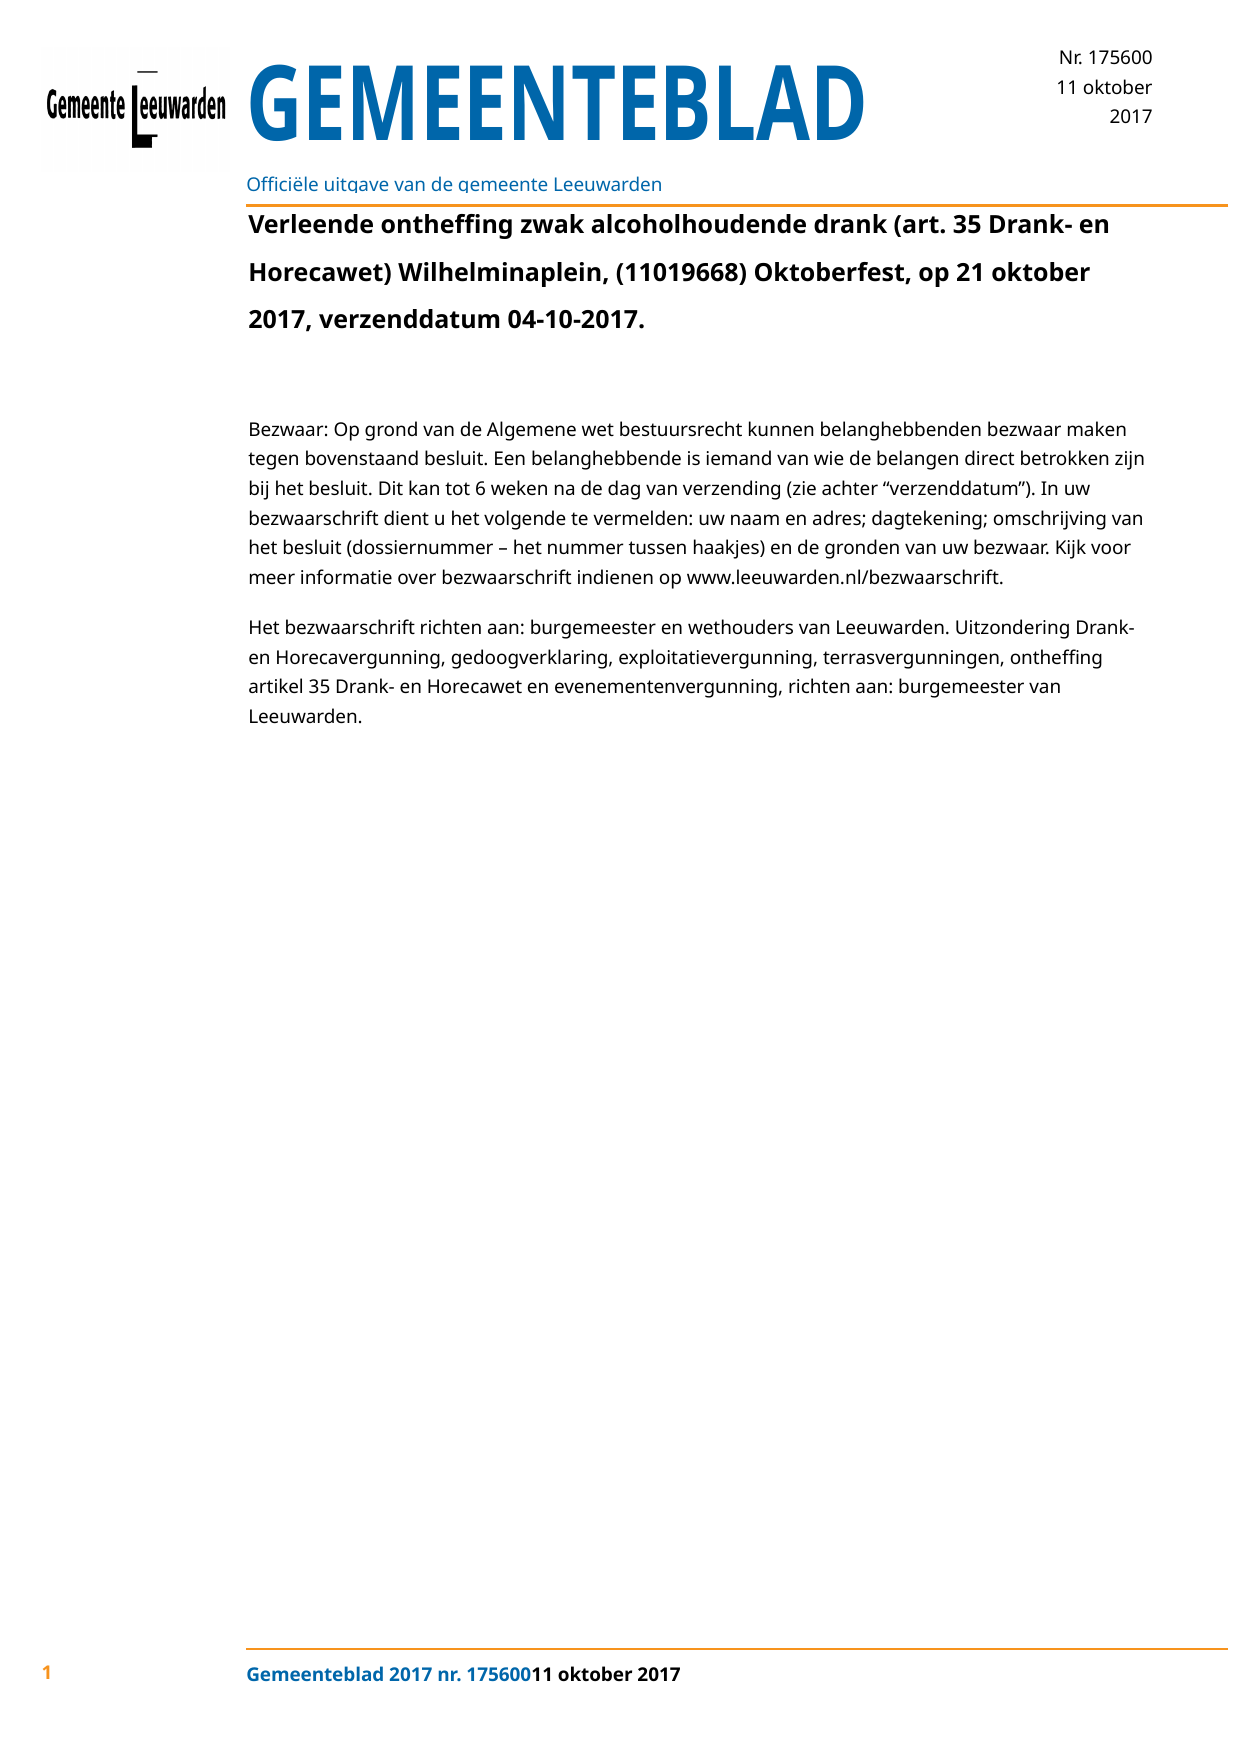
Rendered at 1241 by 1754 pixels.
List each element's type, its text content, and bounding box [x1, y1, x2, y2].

text Verleende ontheffing zwak alcoholhoudende drank (art. 35 Drank- en Horecawet) Wilhelminaplein, (11019668) Oktoberfest, op 21 oktober 2017, verzenddatum 04-10-2017. [248, 207, 1152, 336]
picture [41, 47, 231, 172]
text Bezwaar: Op grond van de Algemene wet bestuursrecht kunnen belanghebbenden bezwaar maken tegen bovenstaand besluit. Een belanghebbende is iemand van wie de belangen direct betrokken zijn bij het besluit. Dit kan tot 6 weken na de dag van verzending (zie achter “verzenddatum”). In uw bezwaarschrift dient u het volgende te vermelden: uw naam en adres; dagtekening; omschrijving van het besluit (dossiernummer – het nummer tussen haakjes) en de gronden van uw bezwaar. Kijk voor meer informatie over bezwaarschrift indienen op www.leeuwarden.nl/bezwaarschrift. [248, 416, 1152, 589]
text Het bezwaarschrift richten aan: burgemeester en wethouders van Leeuwarden. Uitzondering Drank- en Horecavergunning, gedoogverklaring, exploitatievergunning, terrasvergunningen, ontheffing artikel 35 Drank- en Horecawet en evenementenvergunning, richten aan: burgemeester van Leeuwarden. [248, 614, 1152, 729]
